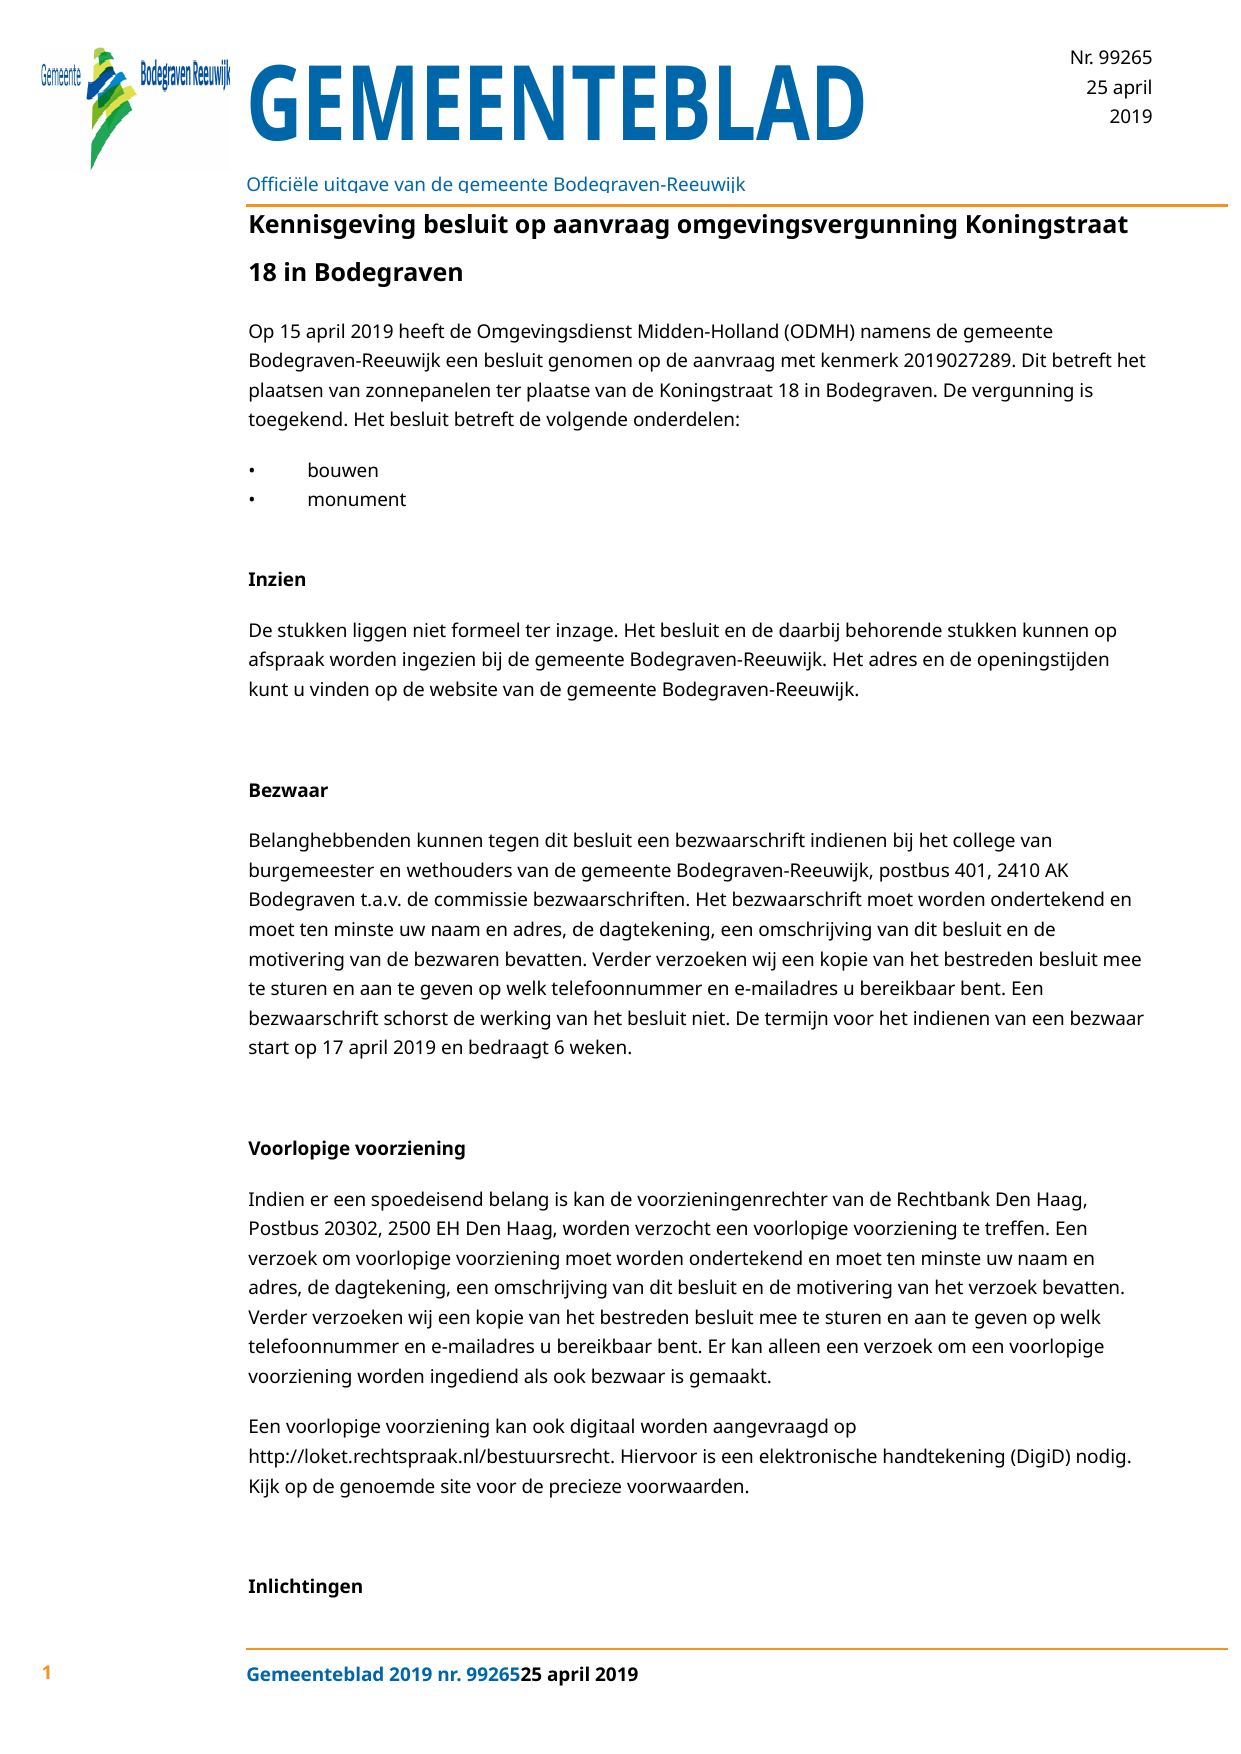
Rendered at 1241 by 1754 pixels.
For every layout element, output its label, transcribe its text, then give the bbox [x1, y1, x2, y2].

list monument [248, 487, 1152, 512]
text De stukken liggen niet formeel ter inzage. Het besluit en de daarbij behorende stukken kunnen op afspraak worden ingezien bij de gemeente Bodegraven-Reeuwijk. Het adres en de openingstijden kunt u vinden op de website van de gemeente Bodegraven-Reeuwijk. [248, 617, 1152, 702]
text Indien er een spoedeisend belang is kan de voorzieningenrechter van de Rechtbank Den Haag, Postbus 20302, 2500 EH Den Haag, worden verzocht een voorlopige voorziening te treffen. Een verzoek om voorlopige voorziening moet worden ondertekend en moet ten minste uw naam en adres, de dagtekening, een omschrijving van dit besluit en de motivering van het verzoek bevatten. Verder verzoeken wij een kopie van het bestreden besluit mee te sturen en aan te geven op welk telefoonnummer en e-mailadres u bereikbaar bent. Er kan alleen een verzoek om een voorlopige voorziening worden ingediend als ook bezwaar is gemaakt. [248, 1186, 1152, 1389]
text Belanghebbenden kunnen tegen dit besluit een bezwaarschrift indienen bij het college van burgemeester en wethouders van de gemeente Bodegraven-Reeuwijk, postbus 401, 2410 AK Bodegraven t.a.v. de commissie bezwaarschriften. Het bezwaarschrift moet worden ondertekend en moet ten minste uw naam en adres, de dagtekening, een omschrijving van dit besluit en de motivering van de bezwaren bevatten. Verder verzoeken wij een kopie van het bestreden besluit mee te sturen en aan te geven op welk telefoonnummer en e-mailadres u bereikbaar bent. Een bezwaarschrift schorst de werking van het besluit niet. De termijn voor het indienen van een bezwaar start op 17 april 2019 en bedraagt 6 weken. [248, 827, 1152, 1060]
text Inlichtingen [248, 1574, 1152, 1599]
picture [41, 47, 231, 172]
text Op 15 april 2019 heeft de Omgevingsdienst Midden-Holland (ODMH) namens de gemeente Bodegraven-Reeuwijk een besluit genomen op de aanvraag met kenmerk 2019027289. Dit betreft het plaatsen van zonnepanelen ter plaatse van de Koningstraat 18 in Bodegraven. De vergunning is toegekend. Het besluit betreft de volgende onderdelen: [248, 318, 1152, 432]
text Kennisgeving besluit op aanvraag omgevingsvergunning Koningstraat 18 in Bodegraven [248, 207, 1152, 288]
list bouwen [248, 457, 1152, 483]
text Inzien [248, 567, 1152, 592]
text Voorlopige voorziening [248, 1135, 1152, 1161]
text Bezwaar [248, 777, 1152, 803]
text Een voorlopige voorziening kan ook digitaal worden aangevraagd op http://loket.rechtspraak.nl/bestuursrecht. Hiervoor is een elektronische handtekening (DigiD) nodig. Kijk op de genoemde site voor de precieze voorwaarden. [248, 1414, 1152, 1499]
